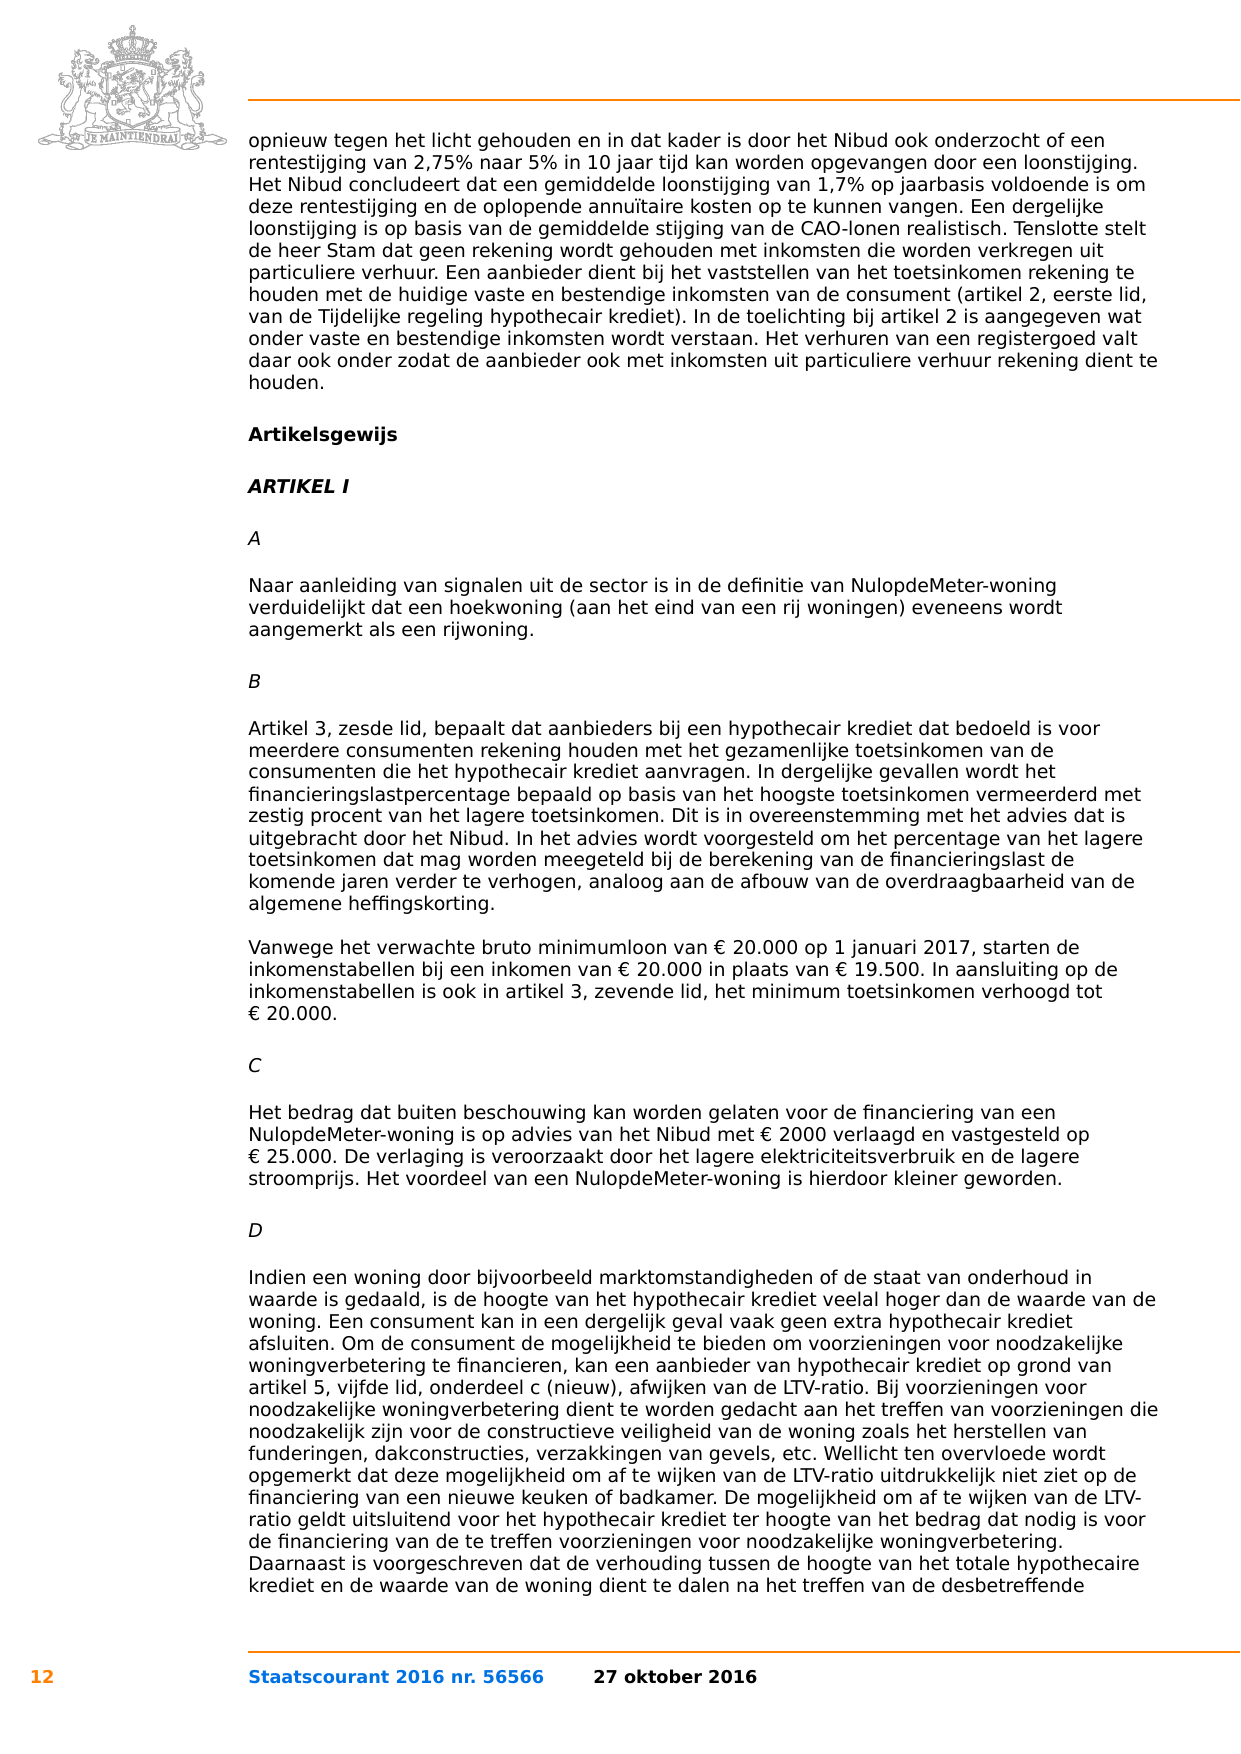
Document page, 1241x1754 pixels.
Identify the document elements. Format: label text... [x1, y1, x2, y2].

text opnieuw tegen het licht gehouden en in dat kader is door het Nibud ook onderzocht of een rentestijging van 2,75% naar 5% in 10 jaar tijd kan worden opgevangen door een loonstijging. Het Nibud concludeert dat een gemiddelde loonstijging van 1,7% op jaarbasis voldoende is om deze rentestijging en de oplopende annuïtaire kosten op te kunnen vangen. Een dergelijke loonstijging is op basis van de gemiddelde stijging van de CAO-lonen realistisch. Tenslotte stelt de heer Stam dat geen rekening wordt gehouden met inkomsten die worden verkregen uit particuliere verhuur. Een aanbieder dient bij het vaststellen van het toetsinkomen rekening te houden met de huidige vaste en bestendige inkomsten van de consument (artikel 2, eerste lid, van de Tijdelijke regeling hypothecair krediet). In de toelichting bij artikel 2 is aangegeven wat onder vaste en bestendige inkomsten wordt verstaan. Het verhuren van een registergoed valt daar ook onder zodat de aanbieder ook met inkomsten uit particuliere verhuur rekening dient te houden. [248, 130, 1163, 394]
text Indien een woning door bijvoorbeeld marktomstandigheden of de staat van onderhoud in waarde is gedaald, is de hoogte van het hypothecair krediet veelal hoger dan de waarde van de woning. Een consument kan in een dergelijk geval vaak geen extra hypothecair krediet afsluiten. Om de consument de mogelijkheid te bieden om voorzieningen voor noodzakelijke woningverbetering te financieren, kan een aanbieder van hypothecair krediet op grond van artikel 5, vijfde lid, onderdeel c (nieuw), afwijken van de LTV-ratio. Bij voorzieningen voor noodzakelijke woningverbetering dient te worden gedacht aan het treffen van voorzieningen die noodzakelijk zijn voor de constructieve veiligheid van de woning zoals het herstellen van funderingen, dakconstructies, verzakkingen van gevels, etc. Wellicht ten overvloede wordt opgemerkt dat deze mogelijkheid om af te wijken van de LTV-ratio uitdrukkelijk niet ziet op de financiering van een nieuwe keuken of badkamer. De mogelijkheid om af te wijken van de LTV-ratio geldt uitsluitend voor het hypothecair krediet ter hoogte van het bedrag dat nodig is voor de financiering van de te treffen voorzieningen voor noodzakelijke woningverbetering. Daarnaast is voorgeschreven dat de verhouding tussen de hoogte van het totale hypothecaire krediet en de waarde van de woning dient te dalen na het treffen van de desbetreffende [248, 1267, 1163, 1597]
subtitle C [248, 1055, 1163, 1077]
text Naar aanleiding van signalen uit de sector is in de definitie van NulopdeMeter-woning verduidelijkt dat een hoekwoning (aan het eind van een rij woningen) eveneens wordt aangemerkt als een rijwoning. [248, 574, 1163, 641]
subtitle A [248, 528, 1163, 549]
subtitle D [248, 1220, 1163, 1242]
text Vanwege het verwachte bruto minimumloon van € 20.000 op 1 januari 2017, starten de inkomenstabellen bij een inkomen van € 20.000 in plaats van € 19.500. In aansluiting op de inkomenstabellen is ook in artikel 3, zevende lid, het minimum toetsinkomen verhoogd tot € 20.000. [248, 937, 1163, 1025]
subtitle ARTIKEL I [248, 476, 1163, 498]
subtitle Artikelsgewijs [248, 424, 1163, 446]
picture [38, 25, 227, 150]
subtitle B [248, 671, 1163, 692]
text Het bedrag dat buiten beschouwing kan worden gelaten voor de financiering van een NulopdeMeter-woning is op advies van het Nibud met € 2000 verlaagd en vastgesteld op € 25.000. De verlaging is veroorzaakt door het lagere elektriciteitsverbruik en de lagere stroomprijs. Het voordeel van een NulopdeMeter-woning is hierdoor kleiner geworden. [248, 1102, 1163, 1190]
text Artikel 3, zesde lid, bepaalt dat aanbieders bij een hypothecair krediet dat bedoeld is voor meerdere consumenten rekening houden met het gezamenlijke toetsinkomen van de consumenten die het hypothecair krediet aanvragen. In dergelijke gevallen wordt het financieringslastpercentage bepaald op basis van het hoogste toetsinkomen vermeerderd met zestig procent van het lagere toetsinkomen. Dit is in overeenstemming met het advies dat is uitgebracht door het Nibud. In het advies wordt voorgesteld om het percentage van het lagere toetsinkomen dat mag worden meegeteld bij de berekening van de financieringslast de komende jaren verder te verhogen, analoog aan de afbouw van de overdraagbaarheid van de algemene heffingskorting. [248, 717, 1163, 915]
